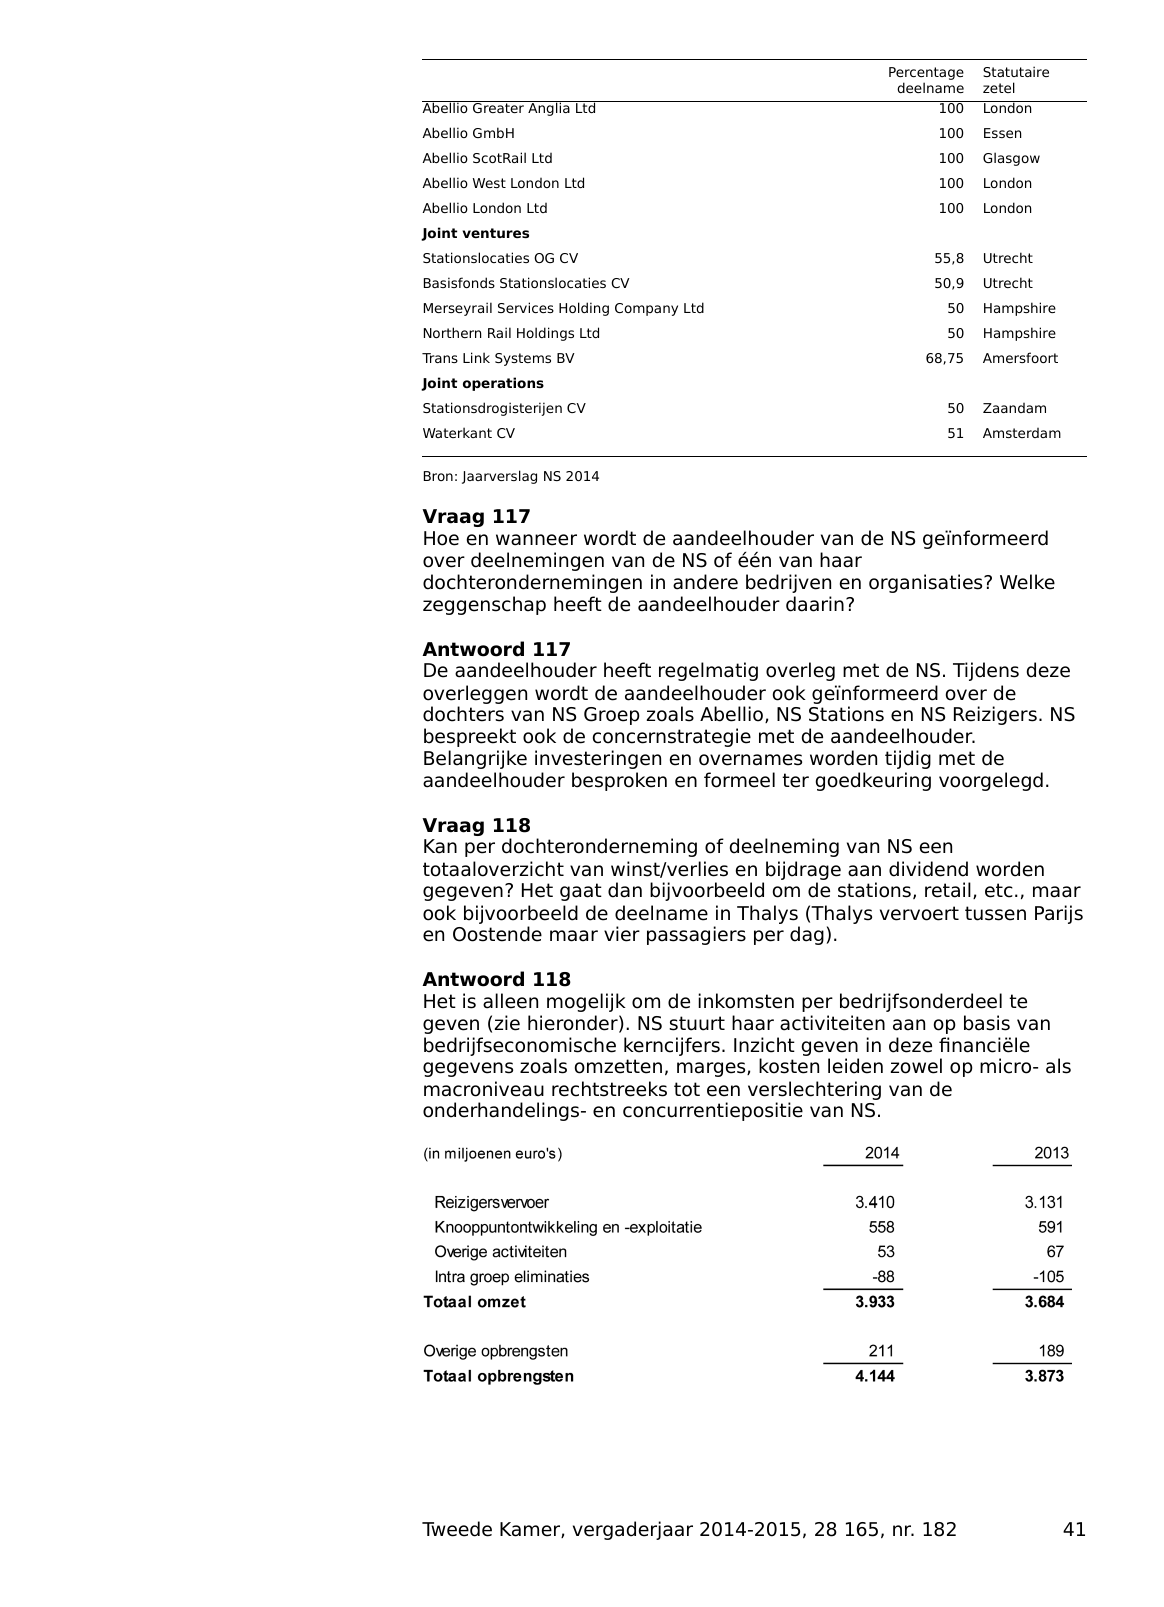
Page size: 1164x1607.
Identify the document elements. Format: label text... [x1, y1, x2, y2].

table_cell [970, 301, 977, 326]
table_cell 50,9 [863, 276, 970, 301]
table_cell Basisfonds Stationslocaties CV [422, 276, 863, 301]
table_cell [970, 176, 977, 201]
table_cell Bron: Jaarverslag NS 2014 [422, 457, 1087, 484]
table_cell Abellio Greater Anglia Ltd [422, 102, 863, 126]
table_cell 100 [863, 126, 970, 151]
table_cell London [977, 176, 1087, 201]
text Hoe en wanneer wordt de aandeelhouder van de NS geïnformeerd over deelnemingen van de NS of één van haar dochterondernemingen in andere bedrijven en organisaties? Welke zeggenschap heeft de aandeelhouder daarin? [422, 528, 1087, 616]
table_cell 50 [863, 401, 970, 426]
table_cell Utrecht [977, 276, 1087, 301]
table_cell Waterkant CV [422, 426, 863, 456]
table_cell Stationsdrogisterijen CV [422, 401, 863, 426]
table_cell 100 [863, 176, 970, 201]
table_cell Stationslocaties OG CV [422, 251, 863, 276]
table_cell 100 [863, 102, 970, 126]
table_cell [970, 151, 977, 176]
table_cell Amsterdam [977, 426, 1087, 456]
table_cell Amersfoort [977, 351, 1087, 376]
table_cell 55,8 [863, 251, 970, 276]
table_cell [970, 102, 977, 126]
table_cell Joint ventures [422, 226, 863, 251]
table_cell [863, 376, 970, 401]
table_cell Abellio ScotRail Ltd [422, 151, 863, 176]
table_cell Joint operations [422, 376, 863, 401]
table_cell Zaandam [977, 401, 1087, 426]
table_cell Utrecht [977, 251, 1087, 276]
text Vraag 118 [422, 814, 1087, 836]
table_cell Northern Rail Holdings Ltd [422, 326, 863, 351]
table_cell Abellio London Ltd [422, 201, 863, 226]
table_cell Merseyrail Services Holding Company Ltd [422, 301, 863, 326]
table_cell 50 [863, 326, 970, 351]
table_cell [977, 226, 1087, 251]
table_cell Essen [977, 126, 1087, 151]
table_cell Trans Link Systems BV [422, 351, 863, 376]
table_cell [970, 276, 977, 301]
text Antwoord 118 [422, 968, 1087, 991]
table_cell 50 [863, 301, 970, 326]
table_cell London [977, 201, 1087, 226]
table_header [970, 60, 977, 101]
table_cell 100 [863, 151, 970, 176]
table_cell [970, 401, 977, 426]
table_cell Hampshire [977, 301, 1087, 326]
table_cell 100 [863, 201, 970, 226]
table_header [422, 60, 863, 101]
table_cell Glasgow [977, 151, 1087, 176]
table_cell 51 [863, 426, 970, 456]
text Antwoord 117 [422, 638, 1087, 660]
table_cell Hampshire [977, 326, 1087, 351]
text Vraag 117 [422, 506, 1087, 528]
table_cell [970, 426, 977, 456]
text Het is alleen mogelijk om de inkomsten per bedrijfsonderdeel te geven (zie hieronder). NS stuurt haar activiteiten aan op basis van bedrijfseconomische kerncijfers. Inzicht geven in deze financiële gegevens zoals omzetten, marges, kosten leiden zowel op micro- als macroniveau rechtstreeks tot een verslechtering van de onderhandelings- en concurrentiepositie van NS. [422, 991, 1087, 1122]
table_cell [970, 226, 977, 251]
table_cell Abellio GmbH [422, 126, 863, 151]
text Kan per dochteronderneming of deelneming van NS een totaaloverzicht van winst/verlies en bijdrage aan dividend worden gegeven? Het gaat dan bijvoorbeeld om de stations, retail, etc., maar ook bijvoorbeeld de deelname in Thalys (Thalys vervoert tussen Parijs en Oostende maar vier passagiers per dag). [422, 836, 1087, 946]
text De aandeelhouder heeft regelmatig overleg met de NS. Tijdens deze overleggen wordt de aandeelhouder ook geïnformeerd over de dochters van NS Groep zoals Abellio, NS Stations en NS Reizigers. NS bespreekt ook de concernstrategie met de aandeelhouder. Belangrijke investeringen en overnames worden tijdig met de aandeelhouder besproken en formeel ter goedkeuring voorgelegd. [422, 660, 1087, 792]
table_cell Abellio West London Ltd [422, 176, 863, 201]
table_cell [970, 201, 977, 226]
table_cell [863, 226, 970, 251]
picture [422, 1144, 1072, 1387]
table_header Statutaire zetel [977, 60, 1087, 101]
table_cell London [977, 102, 1087, 126]
table_cell [970, 126, 977, 151]
table_cell 68,75 [863, 351, 970, 376]
table_cell [970, 251, 977, 276]
table_cell [977, 376, 1087, 401]
table_header Percentage deelname [863, 60, 970, 101]
table_cell [970, 351, 977, 376]
table_cell [970, 376, 977, 401]
table_cell [970, 326, 977, 351]
